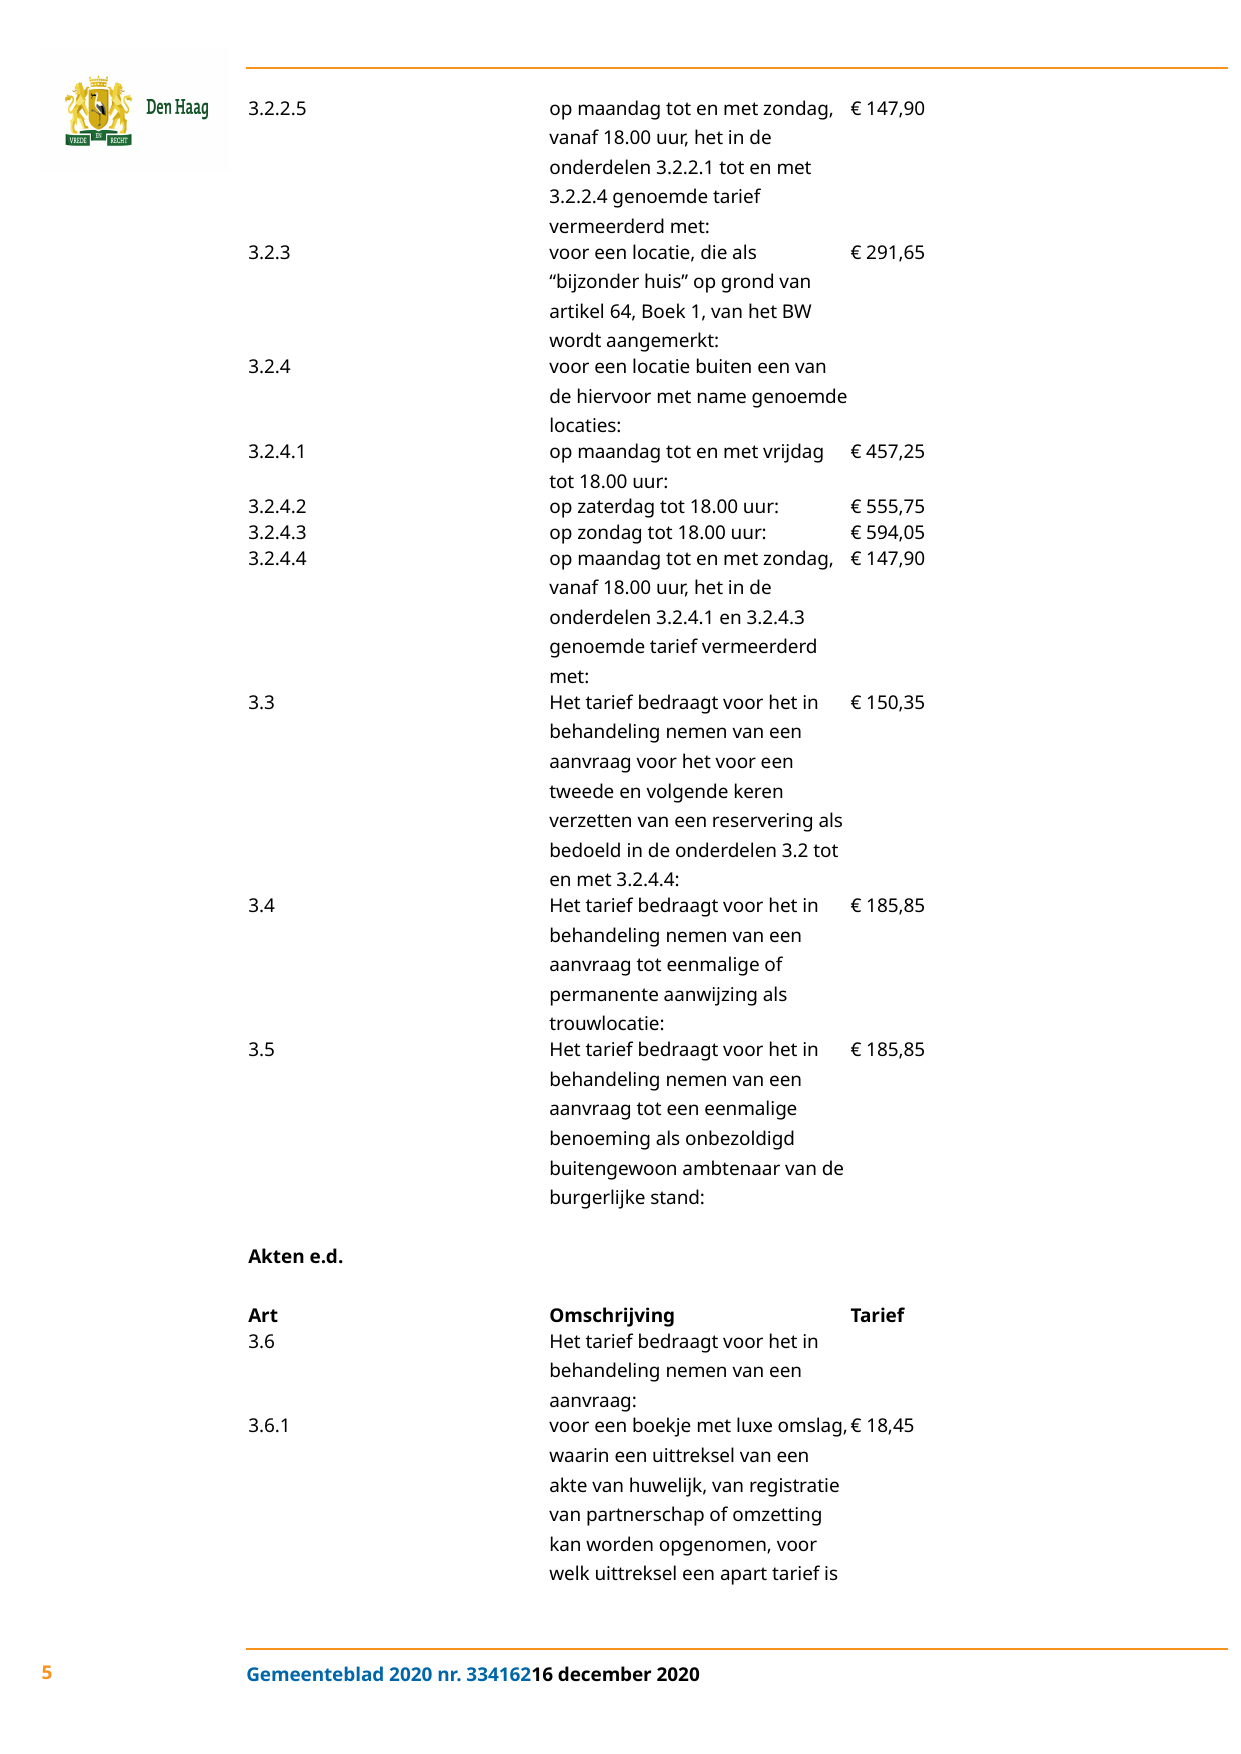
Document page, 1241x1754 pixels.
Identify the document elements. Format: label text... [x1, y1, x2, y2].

table_cell 3.2.4.4 [248, 545, 549, 689]
picture [41, 47, 231, 172]
table_cell 3.5 [248, 1036, 549, 1210]
table_cell Het tarief bedraagt voor het in behandeling nemen van een aanvraag tot een eenmalige benoeming als onbezoldigd buitengewoon ambtenaar van de burgerlijke stand: [549, 1036, 850, 1210]
table_cell op maandag tot en met zondag, vanaf 18.00 uur, het in de onderdelen 3.2.4.1 en 3.2.4.3 genoemde tarief vermeerderd met: [549, 545, 850, 689]
table_cell Het tarief bedraagt voor het in behandeling nemen van een aanvraag: [549, 1328, 850, 1413]
table_cell 3.6 [248, 1328, 549, 1413]
table_cell voor een locatie buiten een van de hiervoor met name genoemde locaties: [549, 353, 850, 438]
table_cell 3.4 [248, 892, 549, 1036]
table_cell € 147,90 [850, 545, 1152, 689]
table_cell 3.2.3 [248, 239, 549, 353]
text Akten e.d. [248, 1243, 1152, 1268]
table_cell [850, 353, 1152, 438]
table_cell € 457,25 [850, 438, 1152, 493]
table_cell Het tarief bedraagt voor het in behandeling nemen van een aanvraag voor het voor een tweede en volgende keren verzetten van een reservering als bedoeld in de onderdelen 3.2 tot en met 3.2.4.4: [549, 689, 850, 892]
table_cell 3.2.4 [248, 353, 549, 438]
table_cell op zondag tot 18.00 uur: [549, 519, 850, 545]
table_cell op maandag tot en met vrijdag tot 18.00 uur: [549, 438, 850, 493]
table_header Omschrijving [549, 1302, 850, 1328]
table_cell op zaterdag tot 18.00 uur: [549, 494, 850, 519]
table_cell 3.2.4.1 [248, 438, 549, 493]
table_cell voor een boekje met luxe omslag, waarin een uittreksel van een akte van huwelijk, van registratie van partnerschap of omzetting kan worden opgenomen, voor welk uittreksel een apart tarief is [549, 1413, 850, 1586]
table_cell € 185,85 [850, 892, 1152, 1036]
table_cell € 147,90 [850, 95, 1152, 239]
table_cell [850, 1328, 1152, 1413]
table_cell € 555,75 [850, 494, 1152, 519]
table_cell op maandag tot en met zondag, vanaf 18.00 uur, het in de onderdelen 3.2.2.1 tot en met 3.2.2.4 genoemde tarief vermeerderd met: [549, 95, 850, 239]
table_cell Het tarief bedraagt voor het in behandeling nemen van een aanvraag tot eenmalige of permanente aanwijzing als trouwlocatie: [549, 892, 850, 1036]
table_cell € 150,35 [850, 689, 1152, 892]
table_header Art [248, 1302, 549, 1328]
table_cell € 291,65 [850, 239, 1152, 353]
table_cell voor een locatie, die als “bijzonder huis” op grond van artikel 64, Boek 1, van het BW wordt aangemerkt: [549, 239, 850, 353]
table_cell 3.3 [248, 689, 549, 892]
table_cell 3.2.4.2 [248, 494, 549, 519]
table_cell 3.6.1 [248, 1413, 549, 1586]
table_cell € 594,05 [850, 519, 1152, 545]
table_cell 3.2.4.3 [248, 519, 549, 545]
table_cell € 18,45 [850, 1413, 1152, 1586]
table_cell 3.2.2.5 [248, 95, 549, 239]
table_cell € 185,85 [850, 1036, 1152, 1210]
table_header Tarief [850, 1302, 1152, 1328]
